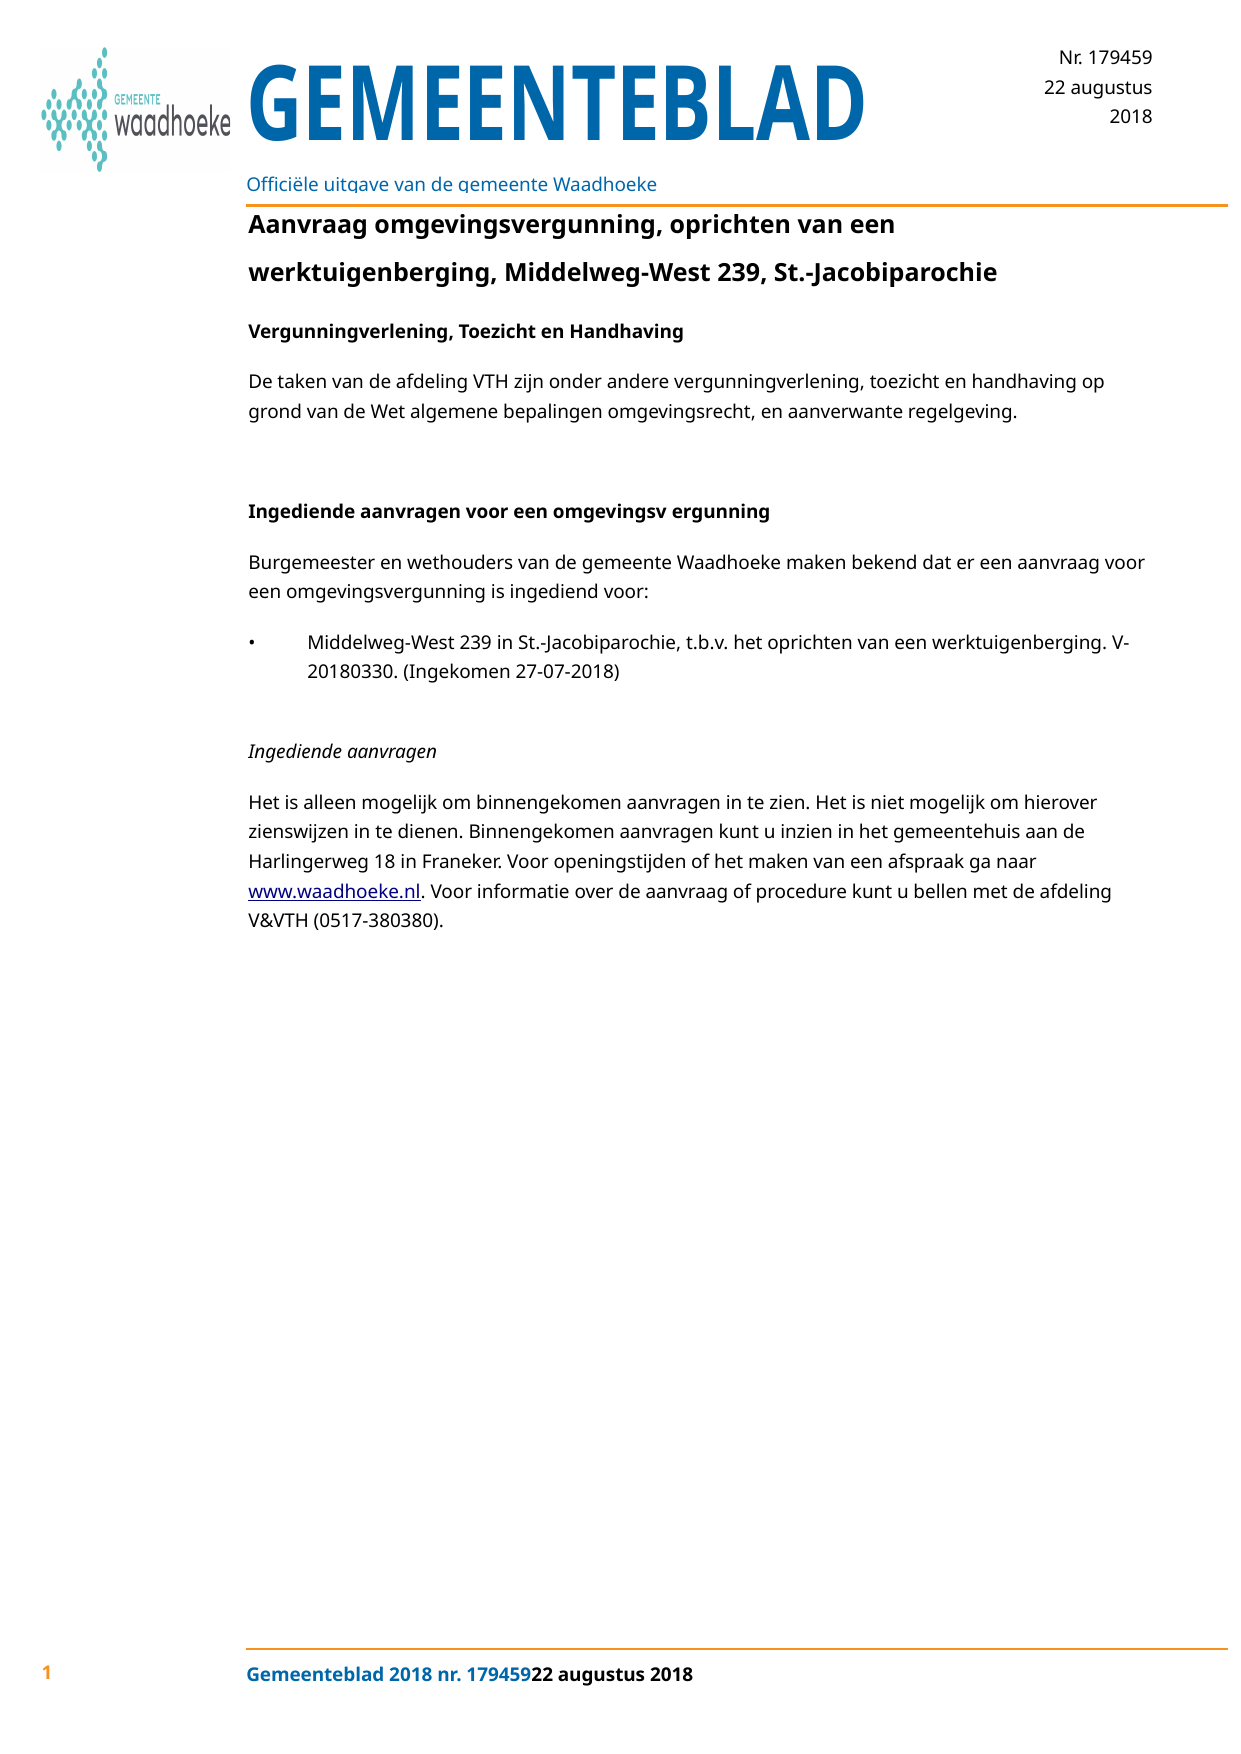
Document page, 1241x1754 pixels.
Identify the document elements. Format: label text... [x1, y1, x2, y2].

text Ingediende aanvragen [248, 739, 1152, 764]
picture [41, 47, 231, 172]
text De taken van de afdeling VTH zijn onder andere vergunningverlening, toezicht en handhaving op grond van de Wet algemene bepalingen omgevingsrecht, en aanverwante regelgeving. [248, 368, 1152, 424]
text Het is alleen mogelijk om binnengekomen aanvragen in te zien. Het is niet mogelijk om hierover zienswijzen in te dienen. Binnengekomen aanvragen kunt u inzien in het gemeentehuis aan de Harlingerweg 18 in Franeker. Voor openingstijden of het maken van een afspraak ga naar www.waadhoeke.nl. Voor informatie over de aanvraag of procedure kunt u bellen met de afdeling V&VTH (0517-380380). [248, 789, 1152, 933]
text Burgemeester en wethouders van de gemeente Waadhoeke maken bekend dat er een aanvraag voor een omgevingsvergunning is ingediend voor: [248, 549, 1152, 604]
text Aanvraag omgevingsvergunning, oprichten van een werktuigenberging, Middelweg-West 239, St.-Jacobiparochie [248, 207, 1152, 288]
text Vergunningverlening, Toezicht en Handhaving [248, 318, 1152, 344]
list Middelweg-West 239 in St.-Jacobiparochie, t.b.v. het oprichten van een werktuigenberging. V-20180330. (Ingekomen 27-07-2018) [248, 629, 1152, 684]
text Ingediende aanvragen voor een omgevingsv ergunning [248, 499, 1152, 524]
